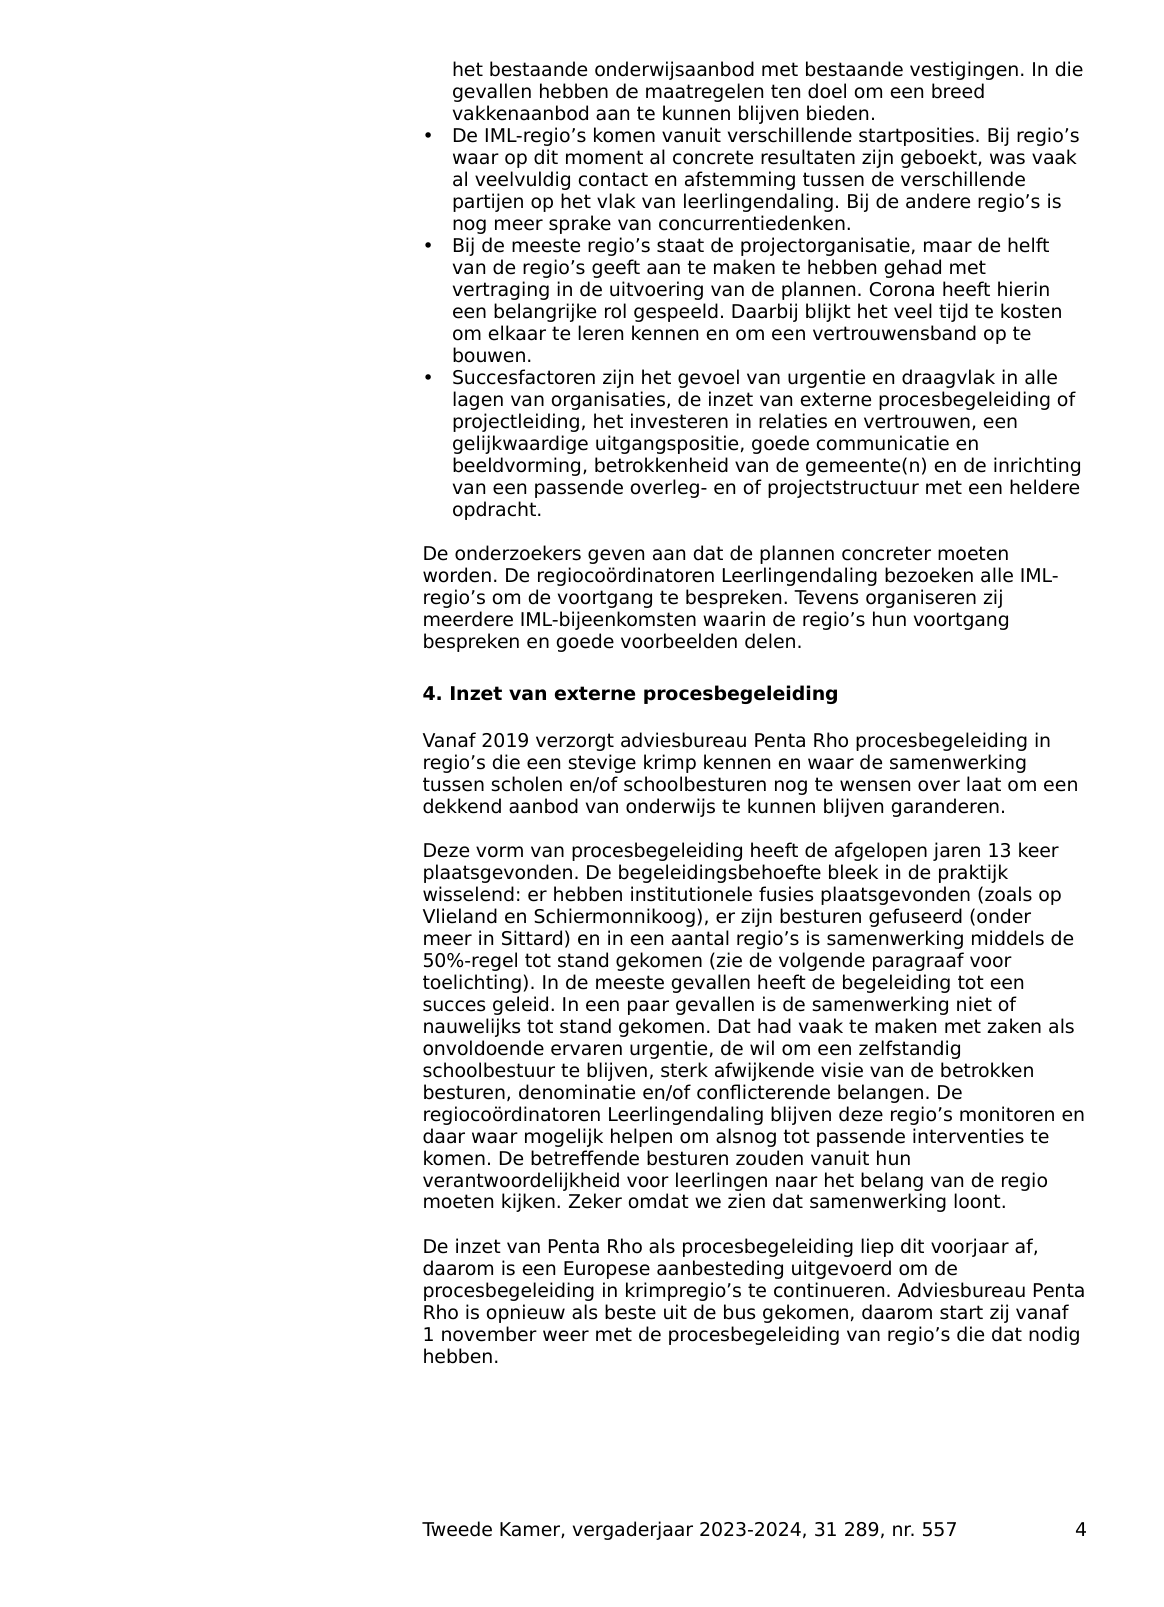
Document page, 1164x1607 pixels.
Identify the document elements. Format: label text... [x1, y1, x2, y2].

text Vanaf 2019 verzorgt adviesbureau Penta Rho procesbegeleiding in regio’s die een stevige krimp kennen en waar de samenwerking tussen scholen en/of schoolbesturen nog te wensen over laat om een dekkend aanbod van onderwijs te kunnen blijven garanderen. [422, 730, 1087, 818]
text • De IML-regio’s komen vanuit verschillende startposities. Bij regio’s waar op dit moment al concrete resultaten zijn geboekt, was vaak al veelvuldig contact en afstemming tussen de verschillende partijen op het vlak van leerlingendaling. Bij de andere regio’s is nog meer sprake van concurrentiedenken. [422, 125, 1087, 235]
text De inzet van Penta Rho als procesbegeleiding liep dit voorjaar af, daarom is een Europese aanbesteding uitgevoerd om de procesbegeleiding in krimpregio’s te continueren. Adviesbureau Penta Rho is opnieuw als beste uit de bus gekomen, daarom start zij vanaf 1 november weer met de procesbegeleiding van regio’s die dat nodig hebben. [422, 1236, 1087, 1367]
text • Succesfactoren zijn het gevoel van urgentie en draagvlak in alle lagen van organisaties, de inzet van externe procesbegeleiding of projectleiding, het investeren in relaties en vertrouwen, een gelijkwaardige uitgangspositie, goede communicatie en beeldvorming, betrokkenheid van de gemeente(n) en de inrichting van een passende overleg- en of projectstructuur met een heldere opdracht. [422, 367, 1087, 521]
text De onderzoekers geven aan dat de plannen concreter moeten worden. De regiocoördinatoren Leerlingendaling bezoeken alle IML-regio’s om de voortgang te bespreken. Tevens organiseren zij meerdere IML-bijeenkomsten waarin de regio’s hun voortgang bespreken en goede voorbeelden delen. [422, 543, 1087, 653]
text het bestaande onderwijsaanbod met bestaande vestigingen. In die gevallen hebben de maatregelen ten doel om een breed vakkenaanbod aan te kunnen blijven bieden. [422, 59, 1087, 125]
text Deze vorm van procesbegeleiding heeft de afgelopen jaren 13 keer plaatsgevonden. De begeleidingsbehoefte bleek in de praktijk wisselend: er hebben institutionele fusies plaatsgevonden (zoals op Vlieland en Schiermonnikoog), er zijn besturen gefuseerd (onder meer in Sittard) en in een aantal regio’s is samenwerking middels de 50%-regel tot stand gekomen (zie de volgende paragraaf voor toelichting). In de meeste gevallen heeft de begeleiding tot een succes geleid. In een paar gevallen is de samenwerking niet of nauwelijks tot stand gekomen. Dat had vaak te maken met zaken als onvoldoende ervaren urgentie, de wil om een zelfstandig schoolbestuur te blijven, sterk afwijkende visie van de betrokken besturen, denominatie en/of conflicterende belangen. De regiocoördinatoren Leerlingendaling blijven deze regio’s monitoren en daar waar mogelijk helpen om alsnog tot passende interventies te komen. De betreffende besturen zouden vanuit hun verantwoordelijkheid voor leerlingen naar het belang van de regio moeten kijken. Zeker omdat we zien dat samenwerking loont. [422, 840, 1087, 1213]
text • Bij de meeste regio’s staat de projectorganisatie, maar de helft van de regio’s geeft aan te maken te hebben gehad met vertraging in de uitvoering van de plannen. Corona heeft hierin een belangrijke rol gespeeld. Daarbij blijkt het veel tijd te kosten om elkaar te leren kennen en om een vertrouwensband op te bouwen. [422, 235, 1087, 367]
subtitle 4. Inzet van externe procesbegeleiding [422, 683, 1087, 705]
